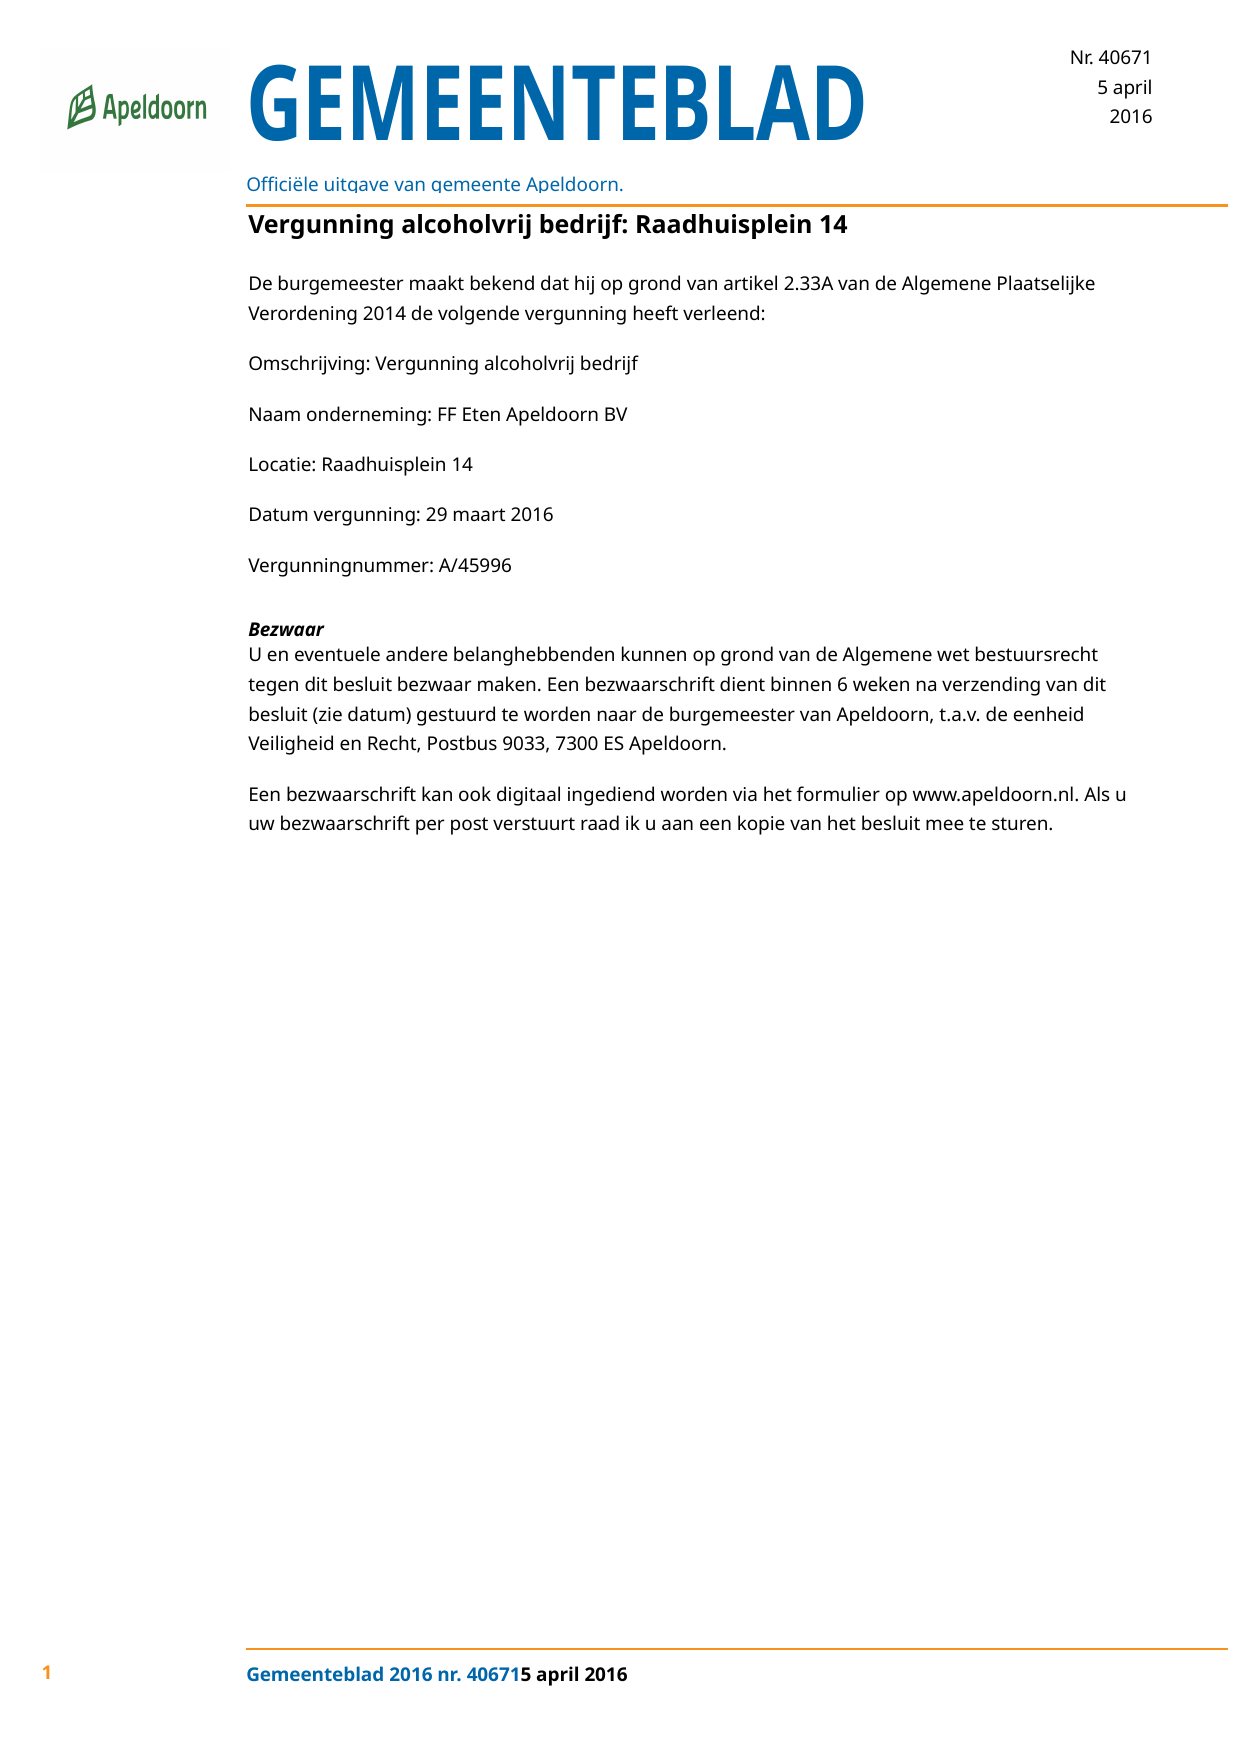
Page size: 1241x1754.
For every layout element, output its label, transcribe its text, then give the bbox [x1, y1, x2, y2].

text Naam onderneming: FF Eten Apeldoorn BV [248, 401, 1152, 426]
text Datum vergunning: 29 maart 2016 [248, 502, 1152, 527]
text Vergunningnummer: A/45996 [248, 552, 1152, 578]
text U en eventuele andere belanghebbenden kunnen op grond van de Algemene wet bestuursrecht tegen dit besluit bezwaar maken. Een bezwaarschrift dient binnen 6 weken na verzending van dit besluit (zie datum) gestuurd te worden naar de burgemeester van Apeldoorn, t.a.v. de eenheid Veiligheid en Recht, Postbus 9033, 7300 ES Apeldoorn. [248, 642, 1152, 756]
text Vergunning alcoholvrij bedrijf: Raadhuisplein 14 [248, 207, 1152, 241]
text Locatie: Raadhuisplein 14 [248, 451, 1152, 477]
text Omschrijving: Vergunning alcoholvrij bedrijf [248, 350, 1152, 376]
text Bezwaar [248, 616, 1152, 642]
picture [41, 47, 231, 172]
text De burgemeester maakt bekend dat hij op grond van artikel 2.33A van de Algemene Plaatselijke Verordening 2014 de volgende vergunning heeft verleend: [248, 270, 1152, 326]
text Een bezwaarschrift kan ook digitaal ingediend worden via het formulier op www.apeldoorn.nl. Als u uw bezwaarschrift per post verstuurt raad ik u aan een kopie van het besluit mee te sturen. [248, 781, 1152, 836]
